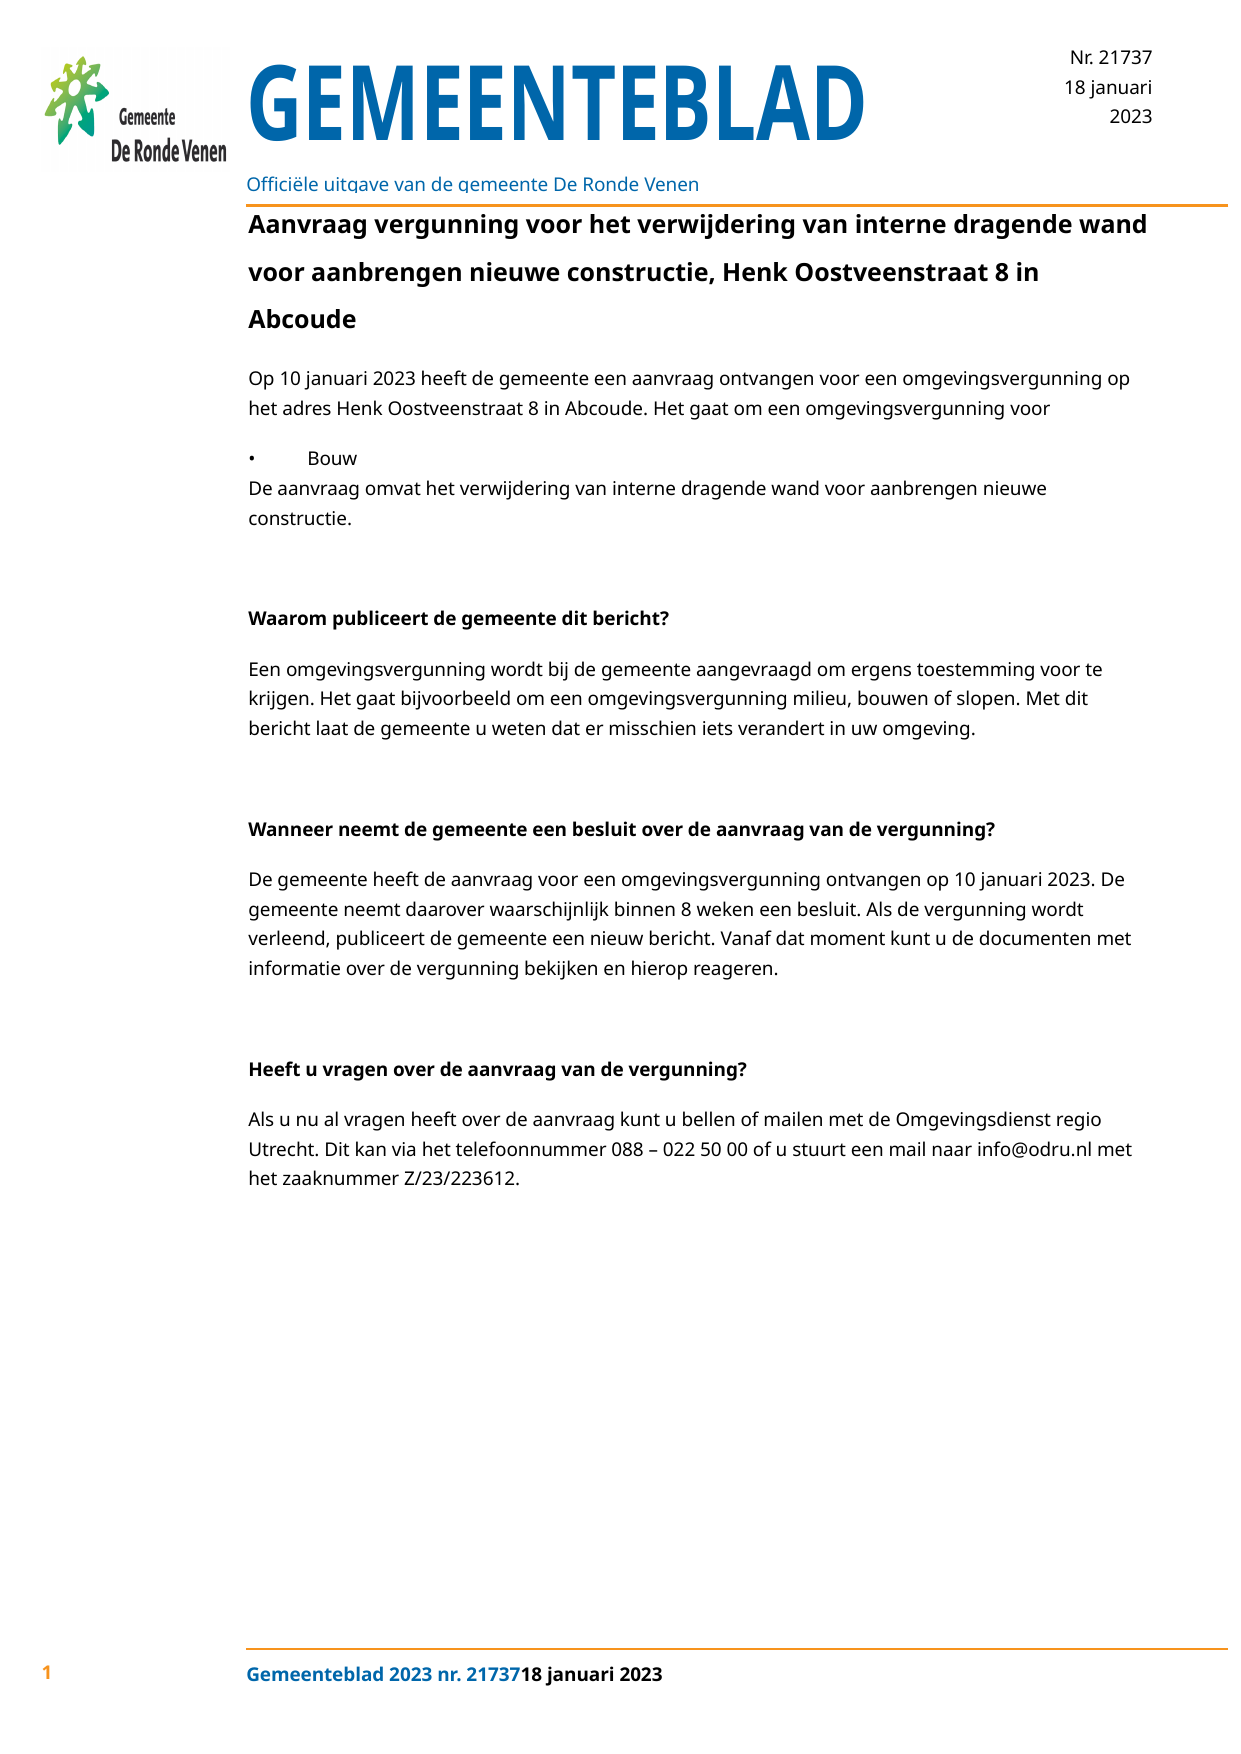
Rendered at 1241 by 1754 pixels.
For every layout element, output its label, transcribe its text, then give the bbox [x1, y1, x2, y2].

text Als u nu al vragen heeft over de aanvraag kunt u bellen of mailen met de Omgevingsdienst regio Utrecht. Dit kan via het telefoonnummer 088 – 022 50 00 of u stuurt een mail naar info@odru.nl met het zaaknummer Z/23/223612. [248, 1106, 1152, 1191]
text Een omgevingsvergunning wordt bij de gemeente aangevraagd om ergens toestemming voor te krijgen. Het gaat bijvoorbeeld om een omgevingsvergunning milieu, bouwen of slopen. Met dit bericht laat de gemeente u weten dat er misschien iets verandert in uw omgeving. [248, 656, 1152, 741]
text Op 10 januari 2023 heeft de gemeente een aanvraag ontvangen voor een omgevingsvergunning op het adres Henk Oostveenstraat 8 in Abcoude. Het gaat om een omgevingsvergunning voor [248, 366, 1152, 421]
text Aanvraag vergunning voor het verwijdering van interne dragende wand voor aanbrengen nieuwe constructie, Henk Oostveenstraat 8 in Abcoude [248, 207, 1152, 336]
picture [41, 47, 231, 172]
text Heeft u vragen over de aanvraag van de vergunning? [248, 1056, 1152, 1082]
text De aanvraag omvat het verwijdering van interne dragende wand voor aanbrengen nieuwe constructie. [248, 475, 1152, 530]
text Waarom publiceert de gemeente dit bericht? [248, 606, 1152, 631]
text Wanneer neemt de gemeente een besluit over de aanvraag van de vergunning? [248, 816, 1152, 842]
text De gemeente heeft de aanvraag voor een omgevingsvergunning ontvangen op 10 januari 2023. De gemeente neemt daarover waarschijnlijk binnen 8 weken een besluit. Als de vergunning wordt verleend, publiceert de gemeente een nieuw bericht. Vanaf dat moment kunt u de documenten met informatie over de vergunning bekijken en hierop reageren. [248, 866, 1152, 981]
list Bouw [248, 446, 1152, 471]
